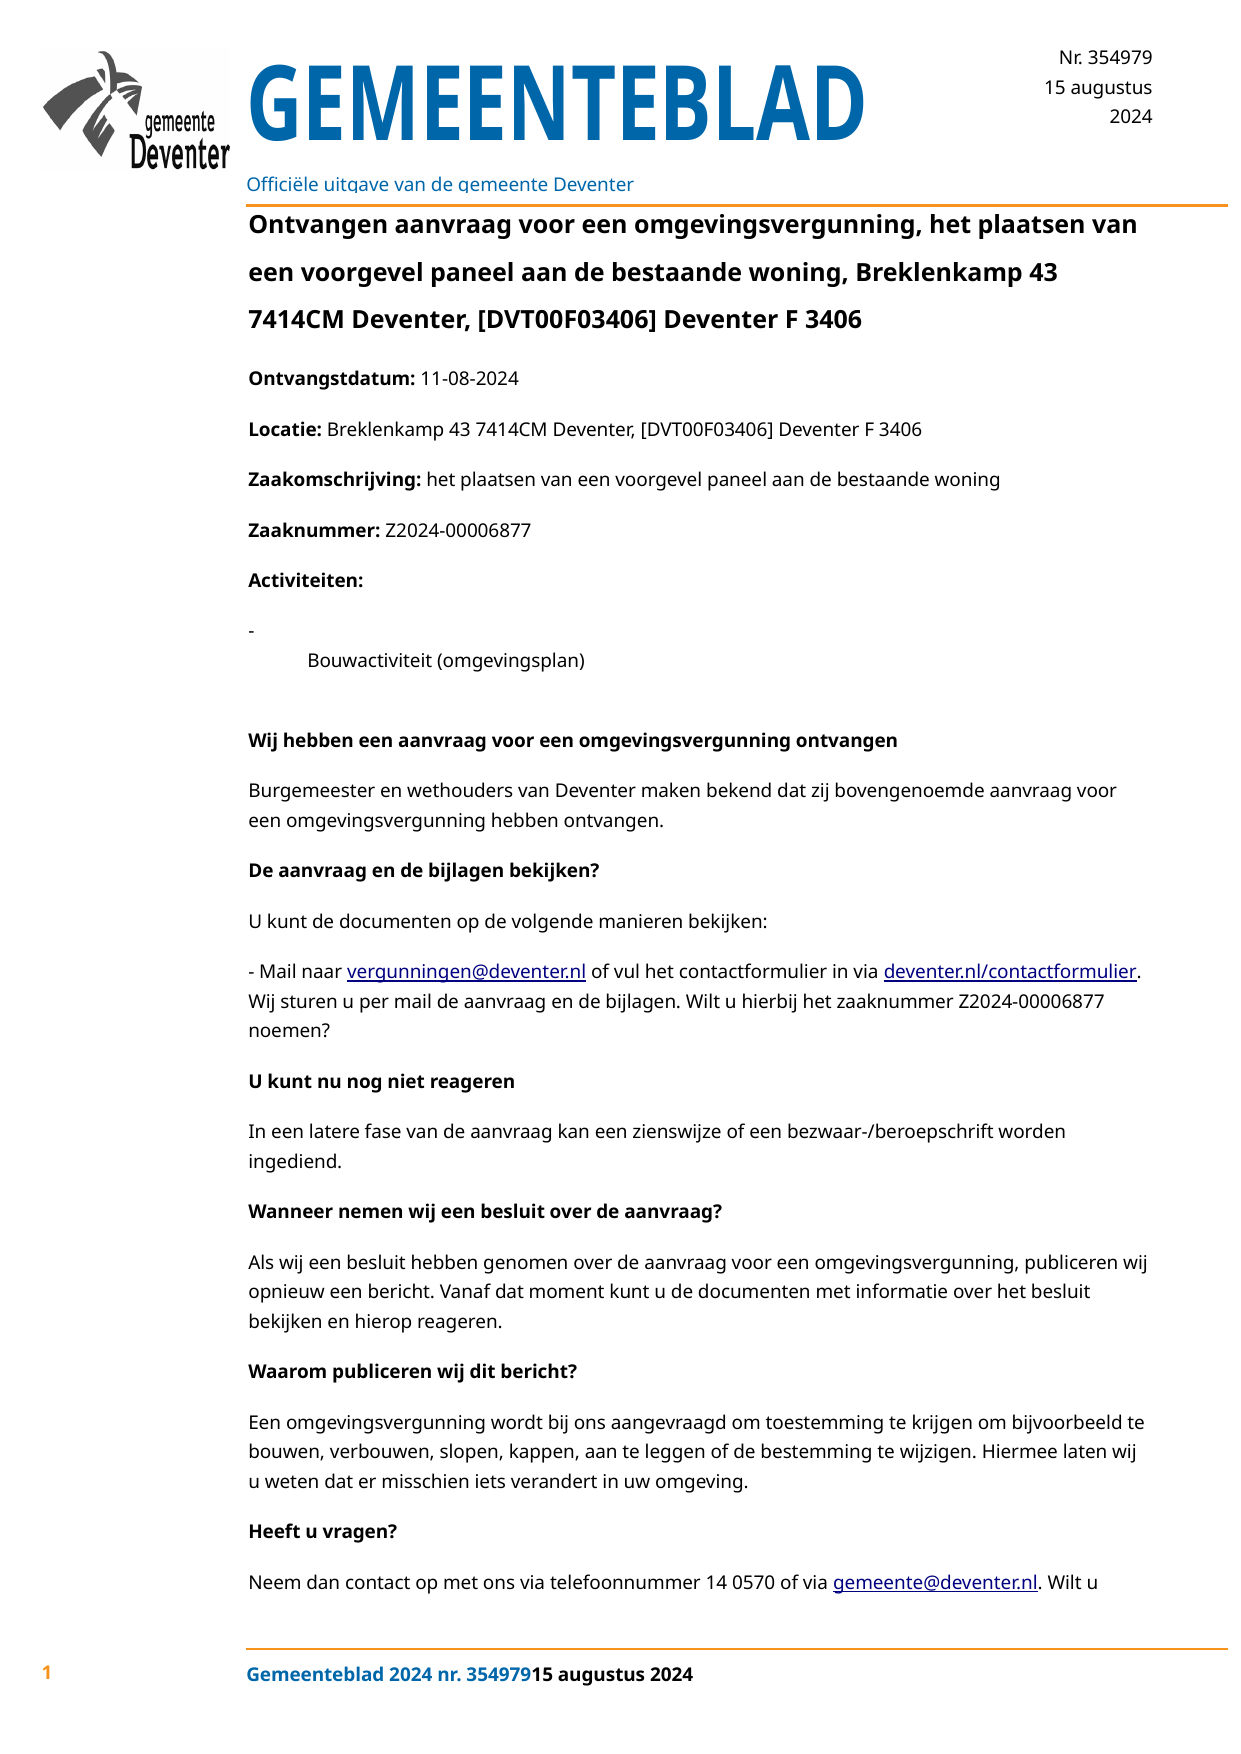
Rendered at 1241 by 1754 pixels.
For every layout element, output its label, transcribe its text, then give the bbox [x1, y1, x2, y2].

text Locatie: Breklenkamp 43 7414CM Deventer, [DVT00F03406] Deventer F 3406 [248, 416, 1152, 442]
text Activiteiten: [248, 567, 1152, 593]
text Neem dan contact op met ons via telefoonnummer 14 0570 of via gemeente@deventer.nl. Wilt u [248, 1569, 1152, 1594]
picture [41, 47, 231, 172]
text Waarom publiceren wij dit bericht? [248, 1358, 1152, 1384]
text Zaaknummer: Z2024-00006877 [248, 517, 1152, 542]
text De aanvraag en de bijlagen bekijken? [248, 858, 1152, 883]
text Wij hebben een aanvraag voor een omgevingsvergunning ontvangen [248, 727, 1152, 753]
text Als wij een besluit hebben genomen over de aanvraag voor een omgevingsvergunning, publiceren wij opnieuw een bericht. Vanaf dat moment kunt u de documenten met informatie over het besluit bekijken en hierop reageren. [248, 1249, 1152, 1334]
text U kunt nu nog niet reageren [248, 1068, 1152, 1094]
text Zaakomschrijving: het plaatsen van een voorgevel paneel aan de bestaande woning [248, 466, 1152, 492]
text Ontvangen aanvraag voor een omgevingsvergunning, het plaatsen van een voorgevel paneel aan de bestaande woning, Breklenkamp 43 7414CM Deventer, [DVT00F03406] Deventer F 3406 [248, 207, 1152, 336]
text Burgemeester en wethouders van Deventer maken bekend dat zij bovengenoemde aanvraag voor een omgevingsvergunning hebben ontvangen. [248, 778, 1152, 833]
text Een omgevingsvergunning wordt bij ons aangevraagd om toestemming te krijgen om bijvoorbeeld te bouwen, verbouwen, slopen, kappen, aan te leggen of de bestemming te wijzigen. Hiermee laten wij u weten dat er misschien iets verandert in uw omgeving. [248, 1409, 1152, 1494]
text In een latere fase van de aanvraag kan een zienswijze of een bezwaar-/beroepschrift worden ingediend. [248, 1118, 1152, 1174]
list Bouwactiviteit (omgevingsplan) [248, 647, 1152, 673]
text Ontvangstdatum: 11-08-2024 [248, 366, 1152, 391]
text Wanneer nemen wij een besluit over de aanvraag? [248, 1198, 1152, 1224]
text U kunt de documenten op de volgende manieren bekijken: [248, 908, 1152, 934]
text Heeft u vragen? [248, 1518, 1152, 1544]
text - Mail naar vergunningen@deventer.nl of vul het contactformulier in via deventer.nl/contactformulier. Wij sturen u per mail de aanvraag en de bijlagen. Wilt u hierbij het zaaknummer Z2024-00006877 noemen? [248, 958, 1152, 1043]
